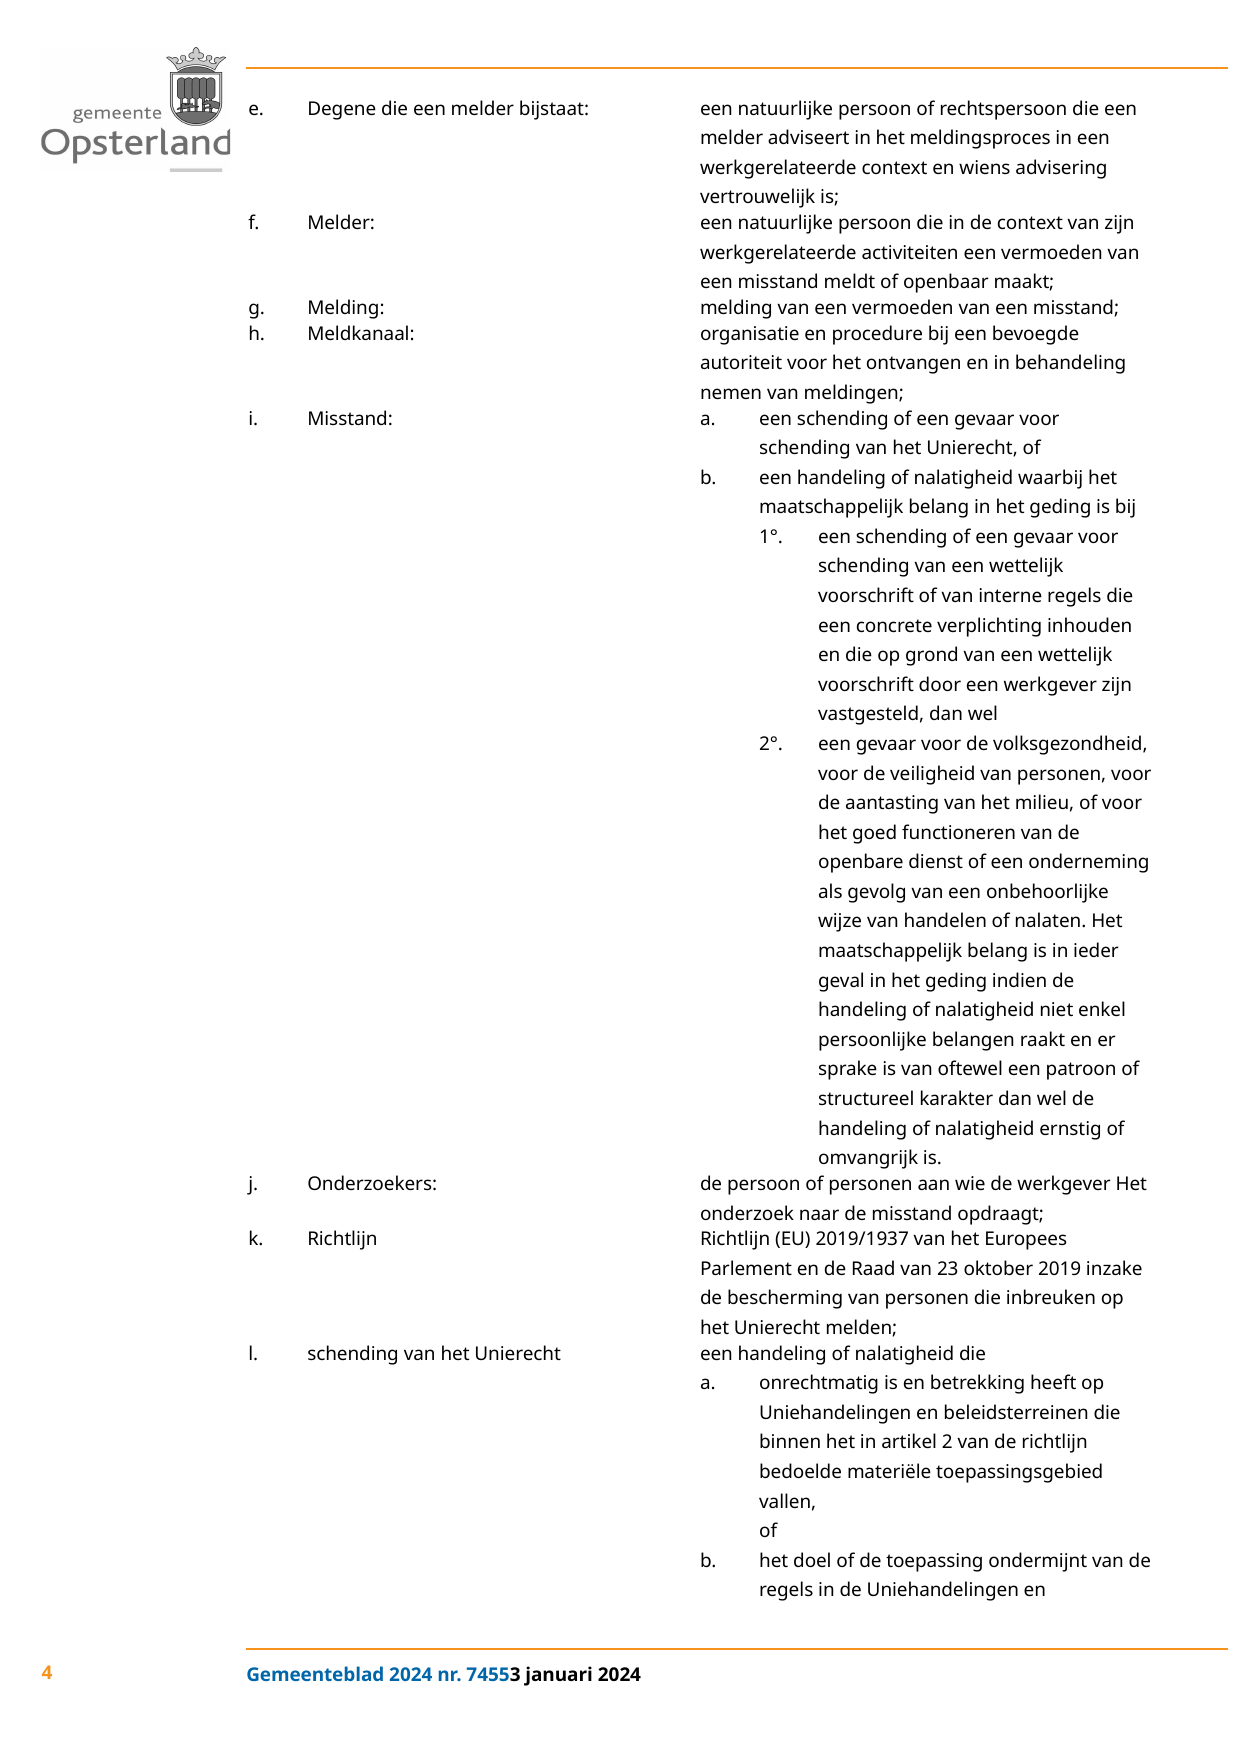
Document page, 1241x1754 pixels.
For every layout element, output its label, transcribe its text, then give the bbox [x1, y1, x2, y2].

table_cell organisatie en procedure bij een bevoegde autoriteit voor het ontvangen en in behandeling nemen van meldingen; [700, 320, 1152, 405]
table_cell de persoon of personen aan wie de werkgever Het onderzoek naar de misstand opdraagt; [700, 1170, 1152, 1225]
table_cell een handeling of nalatigheid die onrechtmatig is en betrekking heeft op Uniehandelingen en beleidsterreinen die binnen het in artikel 2 van de richtlijn bedoelde materiële toepassingsgebied vallen, of het doel of de toepassing ondermijnt van de regels in de Uniehandelingen en [700, 1340, 1152, 1602]
picture [41, 47, 231, 172]
table_cell Melding: [248, 294, 700, 320]
table_cell een natuurlijke persoon die in de context van zijn werkgerelateerde activiteiten een vermoeden van een misstand meldt of openbaar maakt; [700, 209, 1152, 294]
table_cell Richtlijn [248, 1225, 700, 1340]
table_cell een natuurlijke persoon of rechtspersoon die een melder adviseert in het meldingsproces in een werkgerelateerde context en wiens advisering vertrouwelijk is; [700, 95, 1152, 209]
table_cell Misstand: [248, 405, 700, 1170]
table_cell Degene die een melder bijstaat: [248, 95, 700, 209]
table_cell Richtlijn (EU) 2019/1937 van het Europees Parlement en de Raad van 23 oktober 2019 inzake de bescherming van personen die inbreuken op het Unierecht melden; [700, 1225, 1152, 1340]
table_cell Melder: [248, 209, 700, 294]
table_cell Onderzoekers: [248, 1170, 700, 1225]
table_cell een schending of een gevaar voor schending van het Unierecht, of een handeling of nalatigheid waarbij het maatschappelijk belang in het geding is bij een schending of een gevaar voor schending van een wettelijk voorschrift of van interne regels die een concrete verplichting inhouden en die op grond van een wettelijk voorschrift door een werkgever zijn vastgesteld, dan wel een gevaar voor de volksgezondheid, voor de veiligheid van personen, voor de aantasting van het milieu, of voor het goed functioneren van de openbare dienst of een onderneming als gevolg van een onbehoorlijke wijze van handelen of nalaten. Het maatschappelijk belang is in ieder geval in het geding indien de handeling of nalatigheid niet enkel persoonlijke belangen raakt en er sprake is van oftewel een patroon of structureel karakter dan wel de handeling of nalatigheid ernstig of omvangrijk is. [700, 405, 1152, 1170]
table_cell melding van een vermoeden van een misstand; [700, 294, 1152, 320]
table_cell schending van het Unierecht [248, 1340, 700, 1602]
table_cell Meldkanaal: [248, 320, 700, 405]
